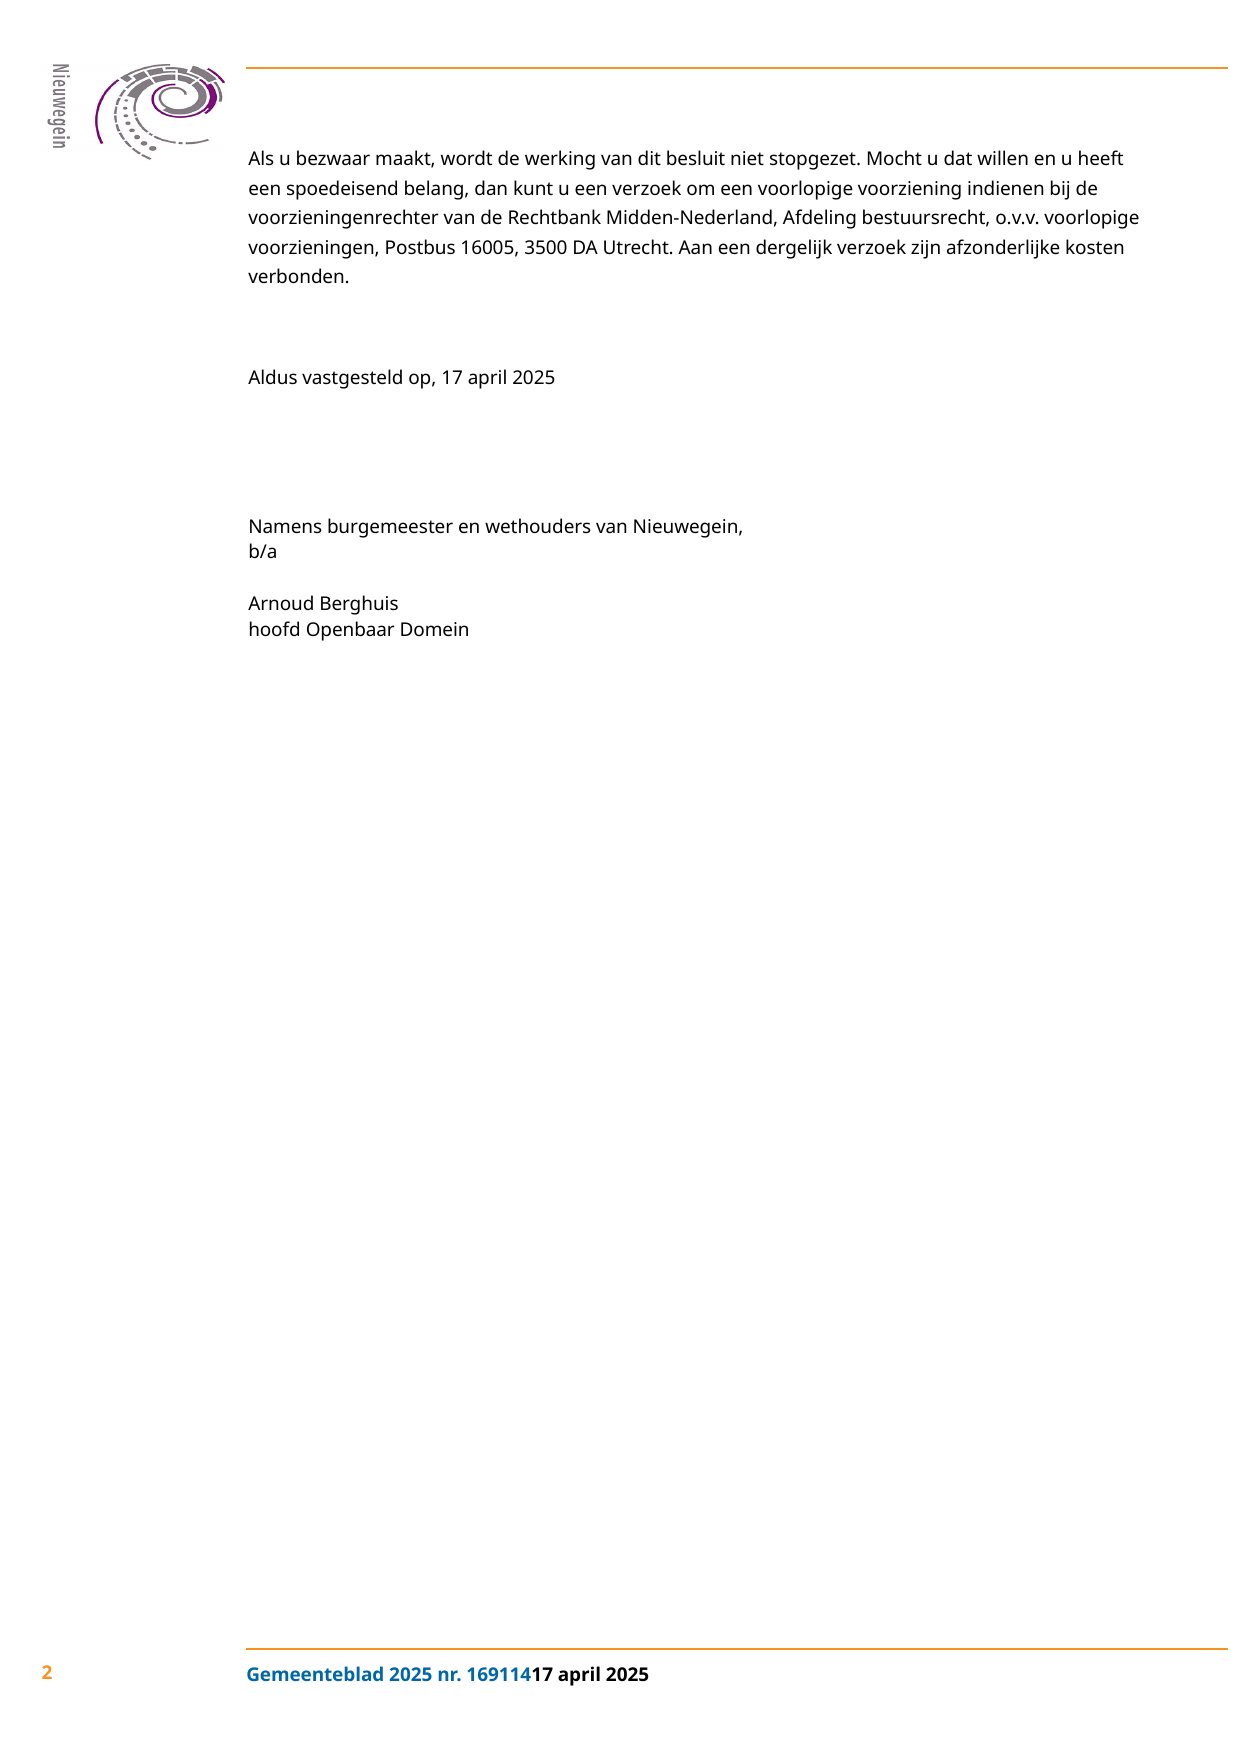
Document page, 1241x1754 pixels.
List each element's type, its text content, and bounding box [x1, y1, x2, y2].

text hoofd Openbaar Domein [248, 616, 1152, 642]
text Arnoud Berghuis [248, 590, 1152, 616]
text Als u bezwaar maakt, wordt de werking van dit besluit niet stopgezet. Mocht u dat willen en u heeft een spoedeisend belang, dan kunt u een verzoek om een voorlopige voorziening indienen bij de voorzieningenrechter van de Rechtbank Midden-Nederland, Afdeling bestuursrecht, o.v.v. voorlopige voorzieningen, Postbus 16005, 3500 DA Utrecht. Aan een dergelijk verzoek zijn afzonderlijke kosten verbonden. [248, 145, 1152, 289]
picture [41, 47, 231, 172]
text Namens burgemeester en wethouders van Nieuwegein, [248, 513, 1152, 539]
text Aldus vastgesteld op, 17 april 2025 [248, 364, 1152, 390]
text b/a [248, 539, 1152, 564]
